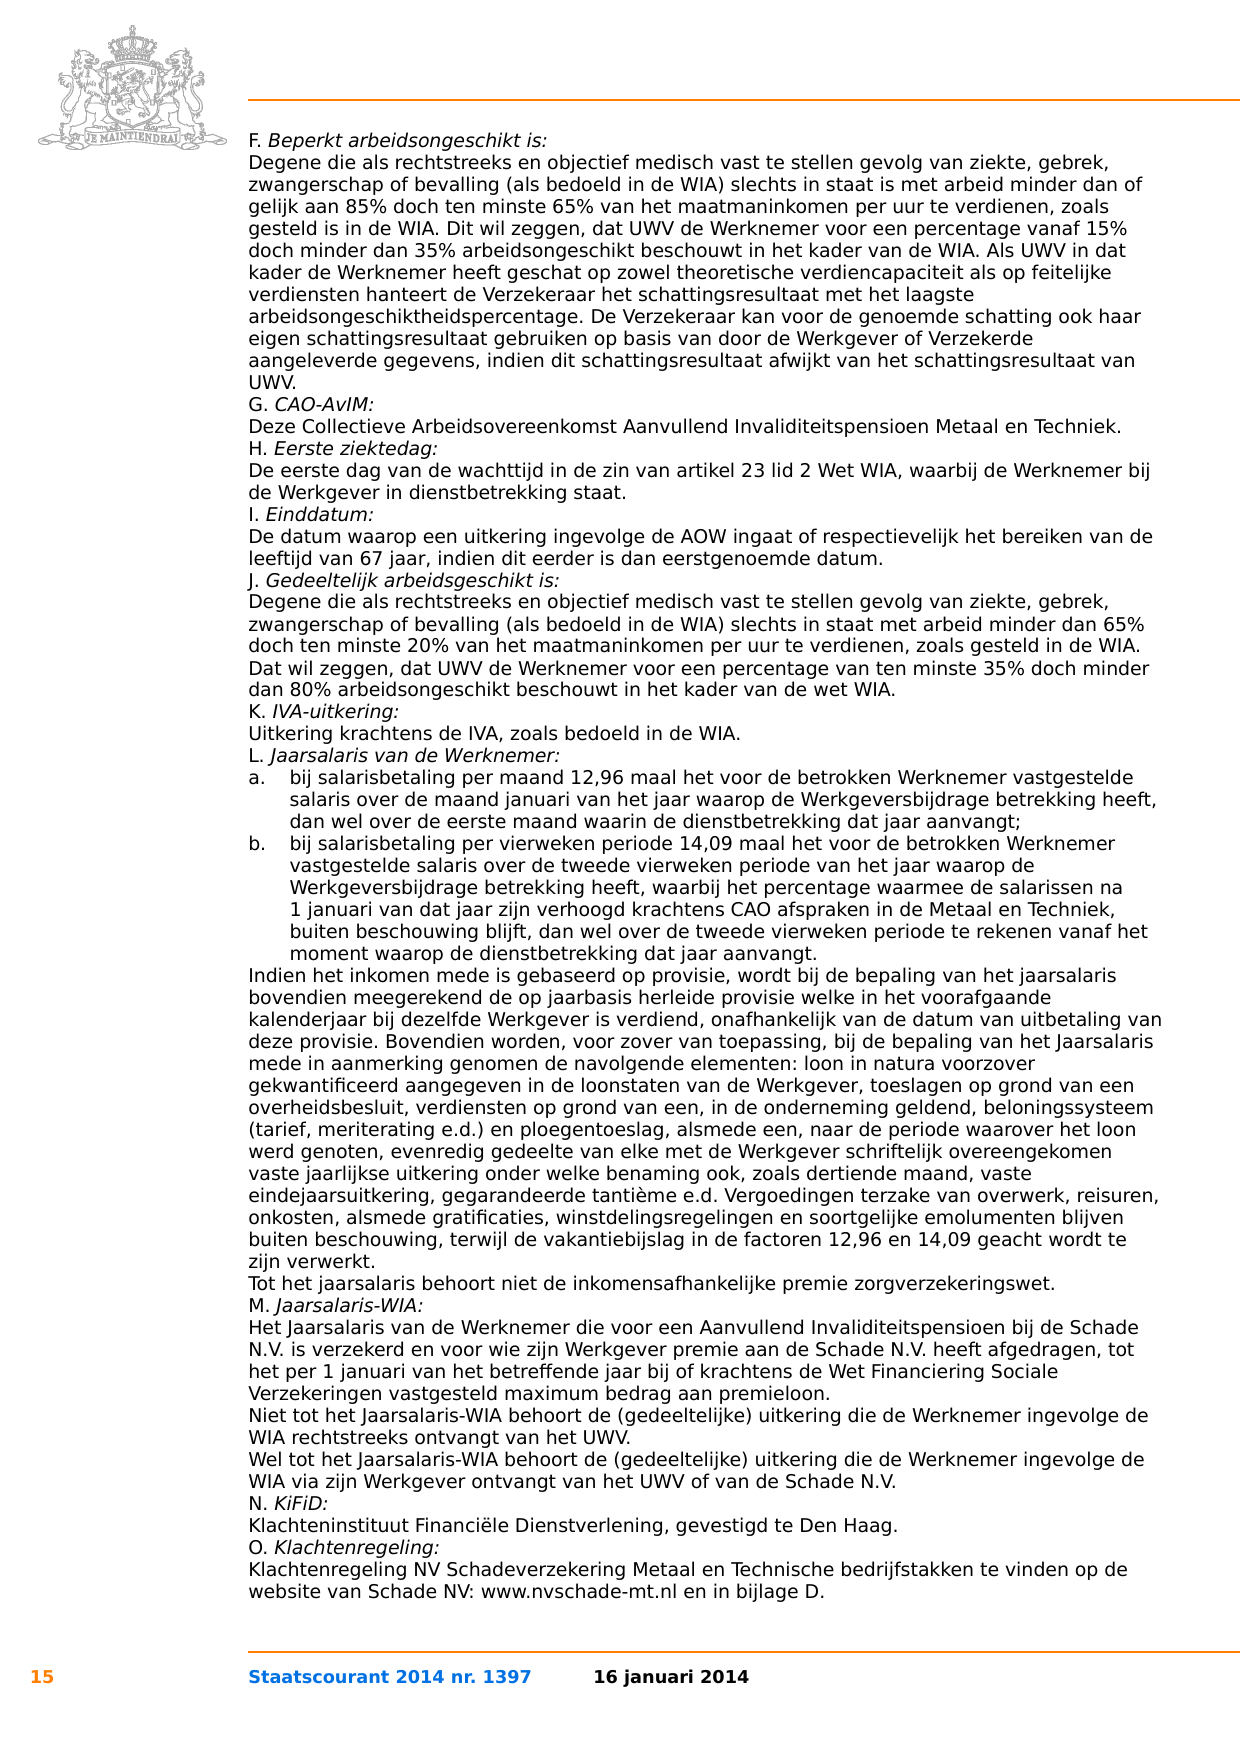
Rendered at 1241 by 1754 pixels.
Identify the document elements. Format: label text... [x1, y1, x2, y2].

text M. Jaarsalaris-WIA: [248, 1295, 1163, 1317]
text Wel tot het Jaarsalaris-WIA behoort de (gedeeltelijke) uitkering die de Werknemer ingevolge de WIA via zijn Werkgever ontvangt van het UWV of van de Schade N.V. [248, 1449, 1163, 1493]
text F. Beperkt arbeidsongeschikt is: [248, 130, 1163, 152]
text Degene die als rechtstreeks en objectief medisch vast te stellen gevolg van ziekte, gebrek, zwangerschap of bevalling (als bedoeld in de WIA) slechts in staat met arbeid minder dan 65% doch ten minste 20% van het maatmaninkomen per uur te verdienen, zoals gesteld in de WIA. Dat wil zeggen, dat UWV de Werknemer voor een percentage van ten minste 35% doch minder dan 80% arbeidsongeschikt beschouwt in het kader van de wet WIA. [248, 591, 1163, 701]
text Tot het jaarsalaris behoort niet de inkomensafhankelijke premie zorgverzekeringswet. [248, 1273, 1163, 1295]
text I. Einddatum: [248, 503, 1163, 526]
text G. CAO-AvIM: [248, 394, 1163, 416]
text J. Gedeeltelijk arbeidsgeschikt is: [248, 569, 1163, 591]
text Klachteninstituut Financiële Dienstverlening, gevestigd te Den Haag. [248, 1514, 1163, 1537]
text a. bij salarisbetaling per maand 12,96 maal het voor de betrokken Werknemer vastgestelde salaris over de maand januari van het jaar waarop de Werkgeversbijdrage betrekking heeft, dan wel over de eerste maand waarin de dienstbetrekking dat jaar aanvangt; [248, 767, 1163, 833]
text De datum waarop een uitkering ingevolge de AOW ingaat of respectievelijk het bereiken van de leeftijd van 67 jaar, indien dit eerder is dan eerstgenoemde datum. [248, 526, 1163, 569]
text Deze Collectieve Arbeidsovereenkomst Aanvullend Invaliditeitspensioen Metaal en Techniek. [248, 416, 1163, 438]
text De eerste dag van de wachttijd in de zin van artikel 23 lid 2 Wet WIA, waarbij de Werknemer bij de Werkgever in dienstbetrekking staat. [248, 459, 1163, 503]
text Niet tot het Jaarsalaris-WIA behoort de (gedeeltelijke) uitkering die de Werknemer ingevolge de WIA rechtstreeks ontvangt van het UWV. [248, 1405, 1163, 1449]
text Indien het inkomen mede is gebaseerd op provisie, wordt bij de bepaling van het jaarsalaris bovendien meegerekend de op jaarbasis herleide provisie welke in het voorafgaande kalenderjaar bij dezelfde Werkgever is verdiend, onafhankelijk van de datum van uitbetaling van deze provisie. Bovendien worden, voor zover van toepassing, bij de bepaling van het Jaarsalaris mede in aanmerking genomen de navolgende elementen: loon in natura voorzover gekwantificeerd aangegeven in de loonstaten van de Werkgever, toeslagen op grond van een overheidsbesluit, verdiensten op grond van een, in de onderneming geldend, beloningssysteem (tarief, meriterating e.d.) en ploegentoeslag, alsmede een, naar de periode waarover het loon werd genoten, evenredig gedeelte van elke met de Werkgever schriftelijk overeengekomen vaste jaarlijkse uitkering onder welke benaming ook, zoals dertiende maand, vaste eindejaarsuitkering, gegarandeerde tantième e.d. Vergoedingen terzake van overwerk, reisuren, onkosten, alsmede gratificaties, winstdelingsregelingen en soortgelijke emolumenten blijven buiten beschouwing, terwijl de vakantiebijslag in de factoren 12,96 en 14,09 geacht wordt te zijn verwerkt. [248, 965, 1163, 1273]
text L. Jaarsalaris van de Werknemer: [248, 745, 1163, 767]
picture [38, 25, 227, 150]
text K. IVA-uitkering: [248, 701, 1163, 723]
text O. Klachtenregeling: [248, 1537, 1163, 1558]
text N. KiFiD: [248, 1493, 1163, 1514]
text Klachtenregeling NV Schadeverzekering Metaal en Technische bedrijfstakken te vinden op de website van Schade NV: www.nvschade-mt.nl en in bijlage D. [248, 1558, 1163, 1602]
text Degene die als rechtstreeks en objectief medisch vast te stellen gevolg van ziekte, gebrek, zwangerschap of bevalling (als bedoeld in de WIA) slechts in staat is met arbeid minder dan of gelijk aan 85% doch ten minste 65% van het maatmaninkomen per uur te verdienen, zoals gesteld is in de WIA. Dit wil zeggen, dat UWV de Werknemer voor een percentage vanaf 15% doch minder dan 35% arbeidsongeschikt beschouwt in het kader van de WIA. Als UWV in dat kader de Werknemer heeft geschat op zowel theoretische verdiencapaciteit als op feitelijke verdiensten hanteert de Verzekeraar het schattingsresultaat met het laagste arbeidsongeschiktheidspercentage. De Verzekeraar kan voor de genoemde schatting ook haar eigen schattingsresultaat gebruiken op basis van door de Werkgever of Verzekerde aangeleverde gegevens, indien dit schattingsresultaat afwijkt van het schattingsresultaat van UWV. [248, 152, 1163, 394]
text Het Jaarsalaris van de Werknemer die voor een Aanvullend Invaliditeitspensioen bij de Schade N.V. is verzekerd en voor wie zijn Werkgever premie aan de Schade N.V. heeft afgedragen, tot het per 1 januari van het betreffende jaar bij of krachtens de Wet Financiering Sociale Verzekeringen vastgesteld maximum bedrag aan premieloon. [248, 1317, 1163, 1405]
text Uitkering krachtens de IVA, zoals bedoeld in de WIA. [248, 723, 1163, 745]
text b. bij salarisbetaling per vierweken periode 14,09 maal het voor de betrokken Werknemer vastgestelde salaris over de tweede vierweken periode van het jaar waarop de Werkgeversbijdrage betrekking heeft, waarbij het percentage waarmee de salarissen na 1 januari van dat jaar zijn verhoogd krachtens CAO afspraken in de Metaal en Techniek, buiten beschouwing blijft, dan wel over de tweede vierweken periode te rekenen vanaf het moment waarop de dienstbetrekking dat jaar aanvangt. [248, 833, 1163, 965]
text H. Eerste ziektedag: [248, 438, 1163, 459]
